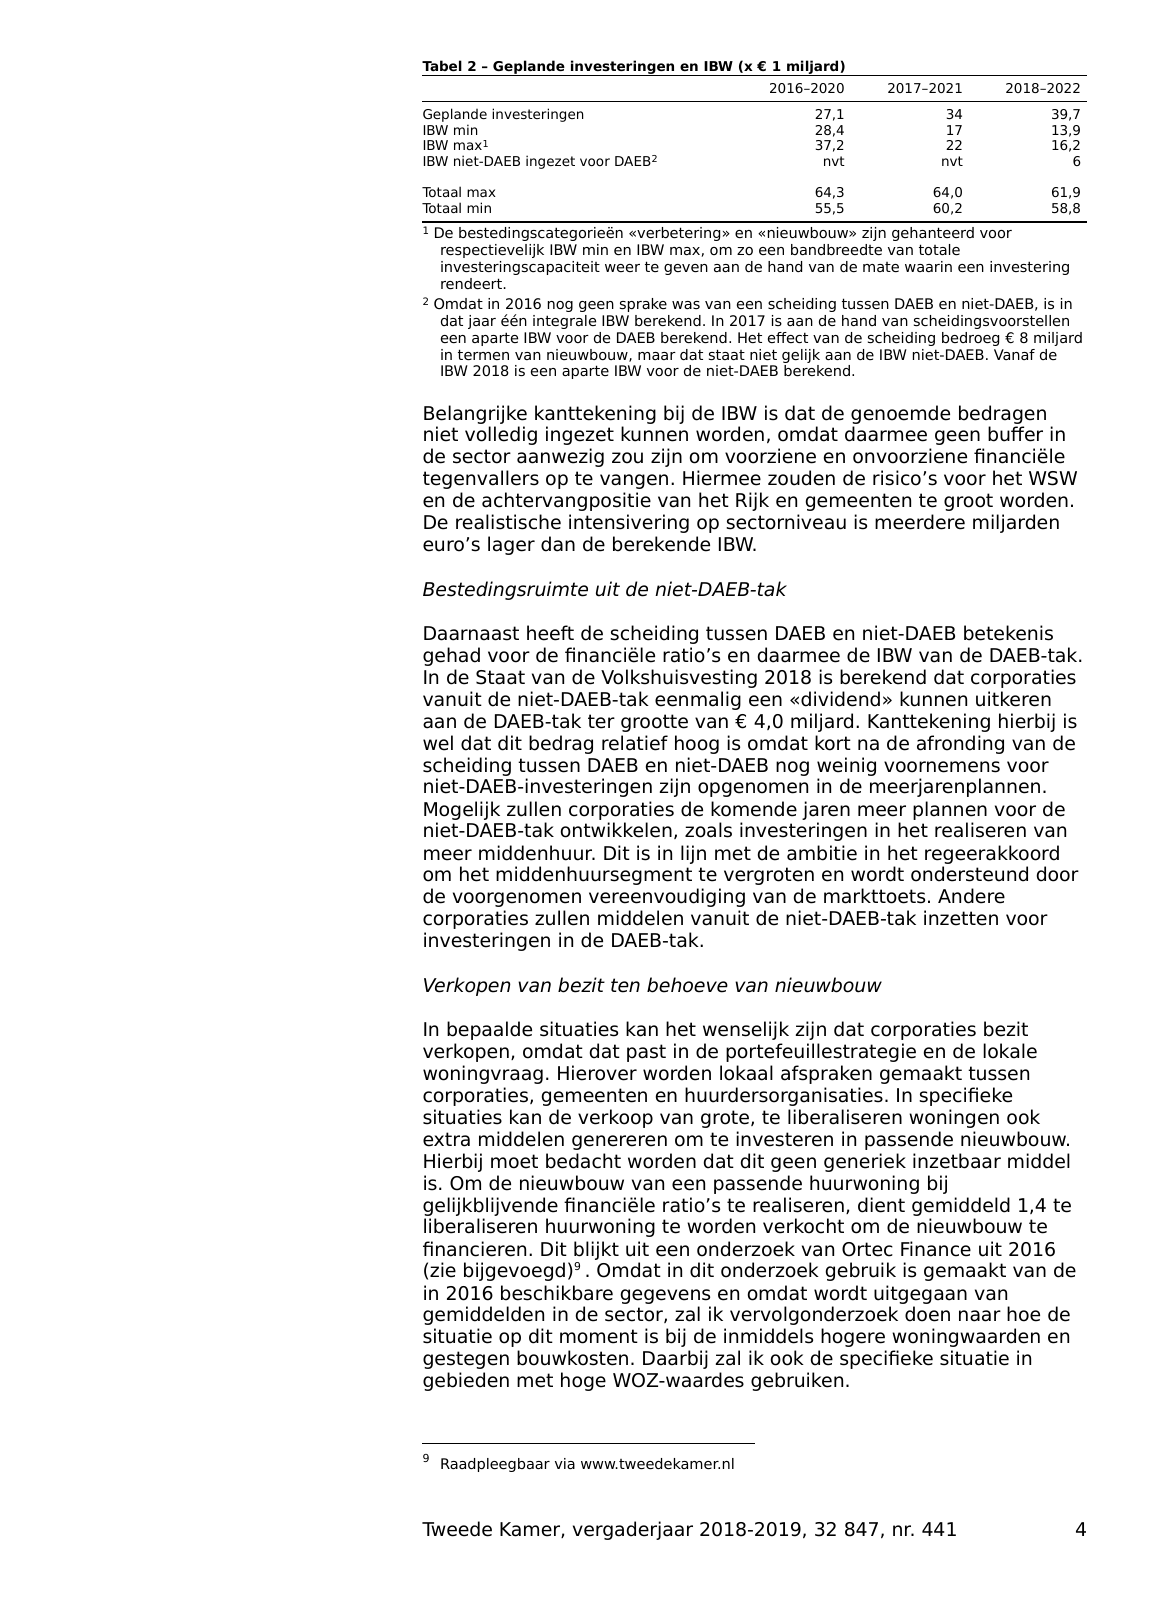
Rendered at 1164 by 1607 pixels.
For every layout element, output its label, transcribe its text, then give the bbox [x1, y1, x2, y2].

table_cell 64,0 [850, 185, 968, 201]
table_cell [969, 170, 1087, 185]
text Raadpleegbaar via www.tweedekamer.nl [422, 1452, 1087, 1474]
table_cell nvt [850, 154, 968, 169]
table_cell 64,3 [732, 185, 850, 201]
table_cell [732, 170, 850, 185]
table_cell [850, 170, 968, 185]
table_cell Geplande investeringen [422, 102, 732, 122]
table_cell nvt [732, 154, 850, 169]
table_cell 2017–2021 [850, 76, 968, 101]
text Belangrijke kanttekening bij de IBW is dat de genoemde bedragen niet volledig ingezet kunnen worden, omdat daarmee geen buffer in de sector aanwezig zou zijn om voorziene en onvoorziene financiële tegenvallers op te vangen. Hiermee zouden de risico’s voor het WSW en de achtervangpositie van het Rijk en gemeenten te groot worden. De realistische intensivering op sectorniveau is meerdere miljarden euro’s lager dan de berekende IBW. [422, 402, 1087, 556]
table_cell IBW min [422, 123, 732, 138]
table_cell IBW max1 [422, 138, 732, 154]
table_cell [422, 76, 732, 101]
table_cell 37,2 [732, 138, 850, 154]
table_cell 27,1 [732, 102, 850, 122]
table_cell IBW niet-DAEB ingezet voor DAEB2 [422, 154, 732, 169]
table_cell 61,9 [969, 185, 1087, 201]
table_cell 2016–2020 [732, 76, 850, 101]
table_cell 16,2 [969, 138, 1087, 154]
subtitle Verkopen van bezit ten behoeve van nieuwbouw [422, 974, 1087, 996]
table_cell 6 [969, 154, 1087, 169]
table_cell 55,5 [732, 201, 850, 221]
table_cell Totaal max [422, 185, 732, 201]
table_cell Totaal min [422, 201, 732, 221]
table_cell 2018–2022 [969, 76, 1087, 101]
subtitle Bestedingsruimte uit de niet-DAEB-tak [422, 578, 1087, 600]
table_cell 58,8 [969, 201, 1087, 221]
table_header Tabel 2 – Geplande investeringen en IBW (x € 1 miljard) [422, 59, 1087, 75]
text In bepaalde situaties kan het wenselijk zijn dat corporaties bezit verkopen, omdat dat past in de portefeuillestrategie en de lokale woningvraag. Hierover worden lokaal afspraken gemaakt tussen corporaties, gemeenten en huurdersorganisaties. In specifieke situaties kan de verkoop van grote, te liberaliseren woningen ook extra middelen genereren om te investeren in passende nieuwbouw. Hierbij moet bedacht worden dat dit geen generiek inzetbaar middel is. Om de nieuwbouw van een passende huurwoning bij gelijkblijvende financiële ratio’s te realiseren, dient gemiddeld 1,4 te liberaliseren huurwoning te worden verkocht om de nieuwbouw te financieren. Dit blijkt uit een onderzoek van Ortec Finance uit 2016 (zie bijgevoegd). Omdat in dit onderzoek gebruik is gemaakt van de in 2016 beschikbare gegevens en omdat wordt uitgegaan van gemiddelden in de sector, zal ik vervolgonderzoek doen naar hoe de situatie op dit moment is bij de inmiddels hogere woningwaarden en gestegen bouwkosten. Daarbij zal ik ook de specifieke situatie in gebieden met hoge WOZ-waardes gebruiken. [422, 1019, 1087, 1392]
table_cell [422, 170, 732, 185]
table_cell 22 [850, 138, 968, 154]
table_cell 1 De bestedingscategorieën «verbetering» en «nieuwbouw» zijn gehanteerd voor respectievelijk IBW min en IBW max, om zo een bandbreedte van totale investeringscapaciteit weer te geven aan de hand van de mate waarin een investering rendeert. 2 Omdat in 2016 nog geen sprake was van een scheiding tussen DAEB en niet-DAEB, is in dat jaar één integrale IBW berekend. In 2017 is aan de hand van scheidingsvoorstellen een aparte IBW voor de DAEB berekend. Het effect van de scheiding bedroeg € 8 miljard in termen van nieuwbouw, maar dat staat niet gelijk aan de IBW niet-DAEB. Vanaf de IBW 2018 is een aparte IBW voor de niet-DAEB berekend. [422, 223, 1087, 380]
text Daarnaast heeft de scheiding tussen DAEB en niet-DAEB betekenis gehad voor de financiële ratio’s en daarmee de IBW van de DAEB-tak. In de Staat van de Volkshuisvesting 2018 is berekend dat corporaties vanuit de niet-DAEB-tak eenmalig een «dividend» kunnen uitkeren aan de DAEB-tak ter grootte van € 4,0 miljard. Kanttekening hierbij is wel dat dit bedrag relatief hoog is omdat kort na de afronding van de scheiding tussen DAEB en niet-DAEB nog weinig voornemens voor niet-DAEB-investeringen zijn opgenomen in de meerjarenplannen. Mogelijk zullen corporaties de komende jaren meer plannen voor de niet-DAEB-tak ontwikkelen, zoals investeringen in het realiseren van meer middenhuur. Dit is in lijn met de ambitie in het regeerakkoord om het middenhuursegment te vergroten en wordt ondersteund door de voorgenomen vereenvoudiging van de markttoets. Andere corporaties zullen middelen vanuit de niet-DAEB-tak inzetten voor investeringen in de DAEB-tak. [422, 623, 1087, 952]
table_cell 34 [850, 102, 968, 122]
table_cell 13,9 [969, 123, 1087, 138]
table_cell 17 [850, 123, 968, 138]
table_cell 60,2 [850, 201, 968, 221]
table_cell 39,7 [969, 102, 1087, 122]
table_cell 28,4 [732, 123, 850, 138]
